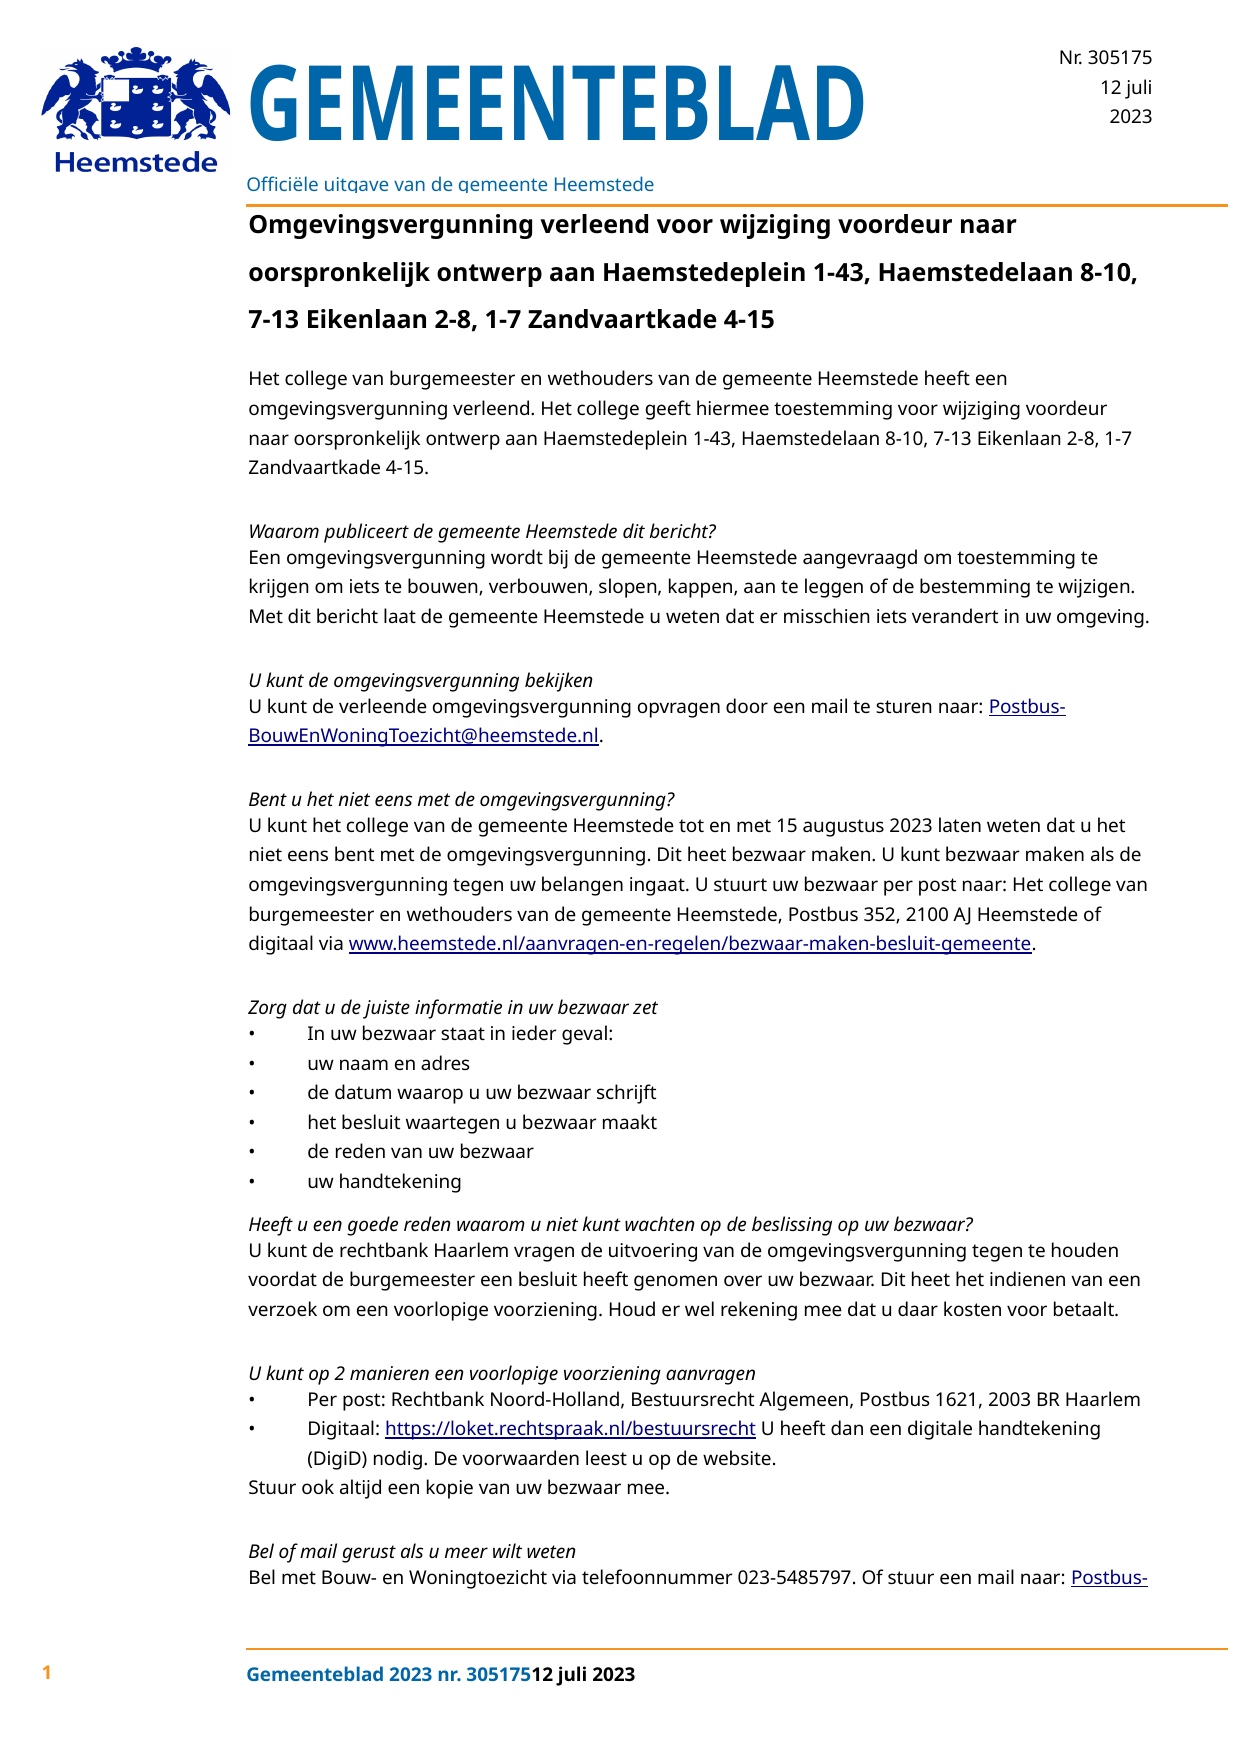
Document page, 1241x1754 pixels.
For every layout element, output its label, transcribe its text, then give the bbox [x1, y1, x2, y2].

text Stuur ook altijd een kopie van uw bezwaar mee. [248, 1474, 1152, 1500]
text Bent u het niet eens met de omgevingsvergunning? [248, 786, 1152, 812]
text Waarom publiceert de gemeente Heemstede dit bericht? [248, 518, 1152, 544]
list Digitaal: https://loket.rechtspraak.nl/bestuursrecht U heeft dan een digitale handtekening (DigiD) nodig. De voorwaarden leest u op de website. [248, 1415, 1152, 1471]
text Zorg dat u de juiste informatie in uw bezwaar zet [248, 994, 1152, 1020]
list de datum waarop u uw bezwaar schrijft [248, 1079, 1152, 1105]
text Bel met Bouw- en Woningtoezicht via telefoonnummer 023-5485797. Of stuur een mail naar: Postbus- [248, 1564, 1152, 1590]
list In uw bezwaar staat in ieder geval: [248, 1020, 1152, 1046]
text U kunt het college van de gemeente Heemstede tot en met 15 augustus 2023 laten weten dat u het niet eens bent met de omgevingsvergunning. Dit heet bezwaar maken. U kunt bezwaar maken als de omgevingsvergunning tegen uw belangen ingaat. U stuurt uw bezwaar per post naar: Het college van burgemeester en wethouders van de gemeente Heemstede, Postbus 352, 2100 AJ Heemstede of digitaal via www.heemstede.nl/aanvragen-en-regelen/bezwaar-maken-besluit-gemeente. [248, 812, 1152, 956]
text Heeft u een goede reden waarom u niet kunt wachten op de beslissing op uw bezwaar? [248, 1211, 1152, 1237]
picture [41, 47, 231, 172]
list uw handtekening [248, 1168, 1152, 1194]
text U kunt de omgevingsvergunning bekijken [248, 667, 1152, 693]
text U kunt op 2 manieren een voorlopige voorziening aanvragen [248, 1360, 1152, 1386]
text Een omgevingsvergunning wordt bij de gemeente Heemstede aangevraagd om toestemming te krijgen om iets te bouwen, verbouwen, slopen, kappen, aan te leggen of de bestemming te wijzigen. Met dit bericht laat de gemeente Heemstede u weten dat er misschien iets verandert in uw omgeving. [248, 544, 1152, 629]
text Omgevingsvergunning verleend voor wijziging voordeur naar oorspronkelijk ontwerp aan Haemstedeplein 1-43, Haemstedelaan 8-10, 7-13 Eikenlaan 2-8, 1-7 Zandvaartkade 4-15 [248, 207, 1152, 336]
text U kunt de verleende omgevingsvergunning opvragen door een mail te sturen naar: Postbus-BouwEnWoningToezicht@heemstede.nl. [248, 693, 1152, 748]
list uw naam en adres [248, 1050, 1152, 1075]
text Het college van burgemeester en wethouders van de gemeente Heemstede heeft een omgevingsvergunning verleend. Het college geeft hiermee toestemming voor wijziging voordeur naar oorspronkelijk ontwerp aan Haemstedeplein 1-43, Haemstedelaan 8-10, 7-13 Eikenlaan 2-8, 1-7 Zandvaartkade 4-15. [248, 366, 1152, 480]
list Per post: Rechtbank Noord-Holland, Bestuursrecht Algemeen, Postbus 1621, 2003 BR Haarlem [248, 1386, 1152, 1411]
list het besluit waartegen u bezwaar maakt [248, 1109, 1152, 1134]
list de reden van uw bezwaar [248, 1138, 1152, 1164]
text U kunt de rechtbank Haarlem vragen de uitvoering van de omgevingsvergunning tegen te houden voordat de burgemeester een besluit heeft genomen over uw bezwaar. Dit heet het indienen van een verzoek om een voorlopige voorziening. Houd er wel rekening mee dat u daar kosten voor betaalt. [248, 1237, 1152, 1322]
text Bel of mail gerust als u meer wilt weten [248, 1538, 1152, 1564]
